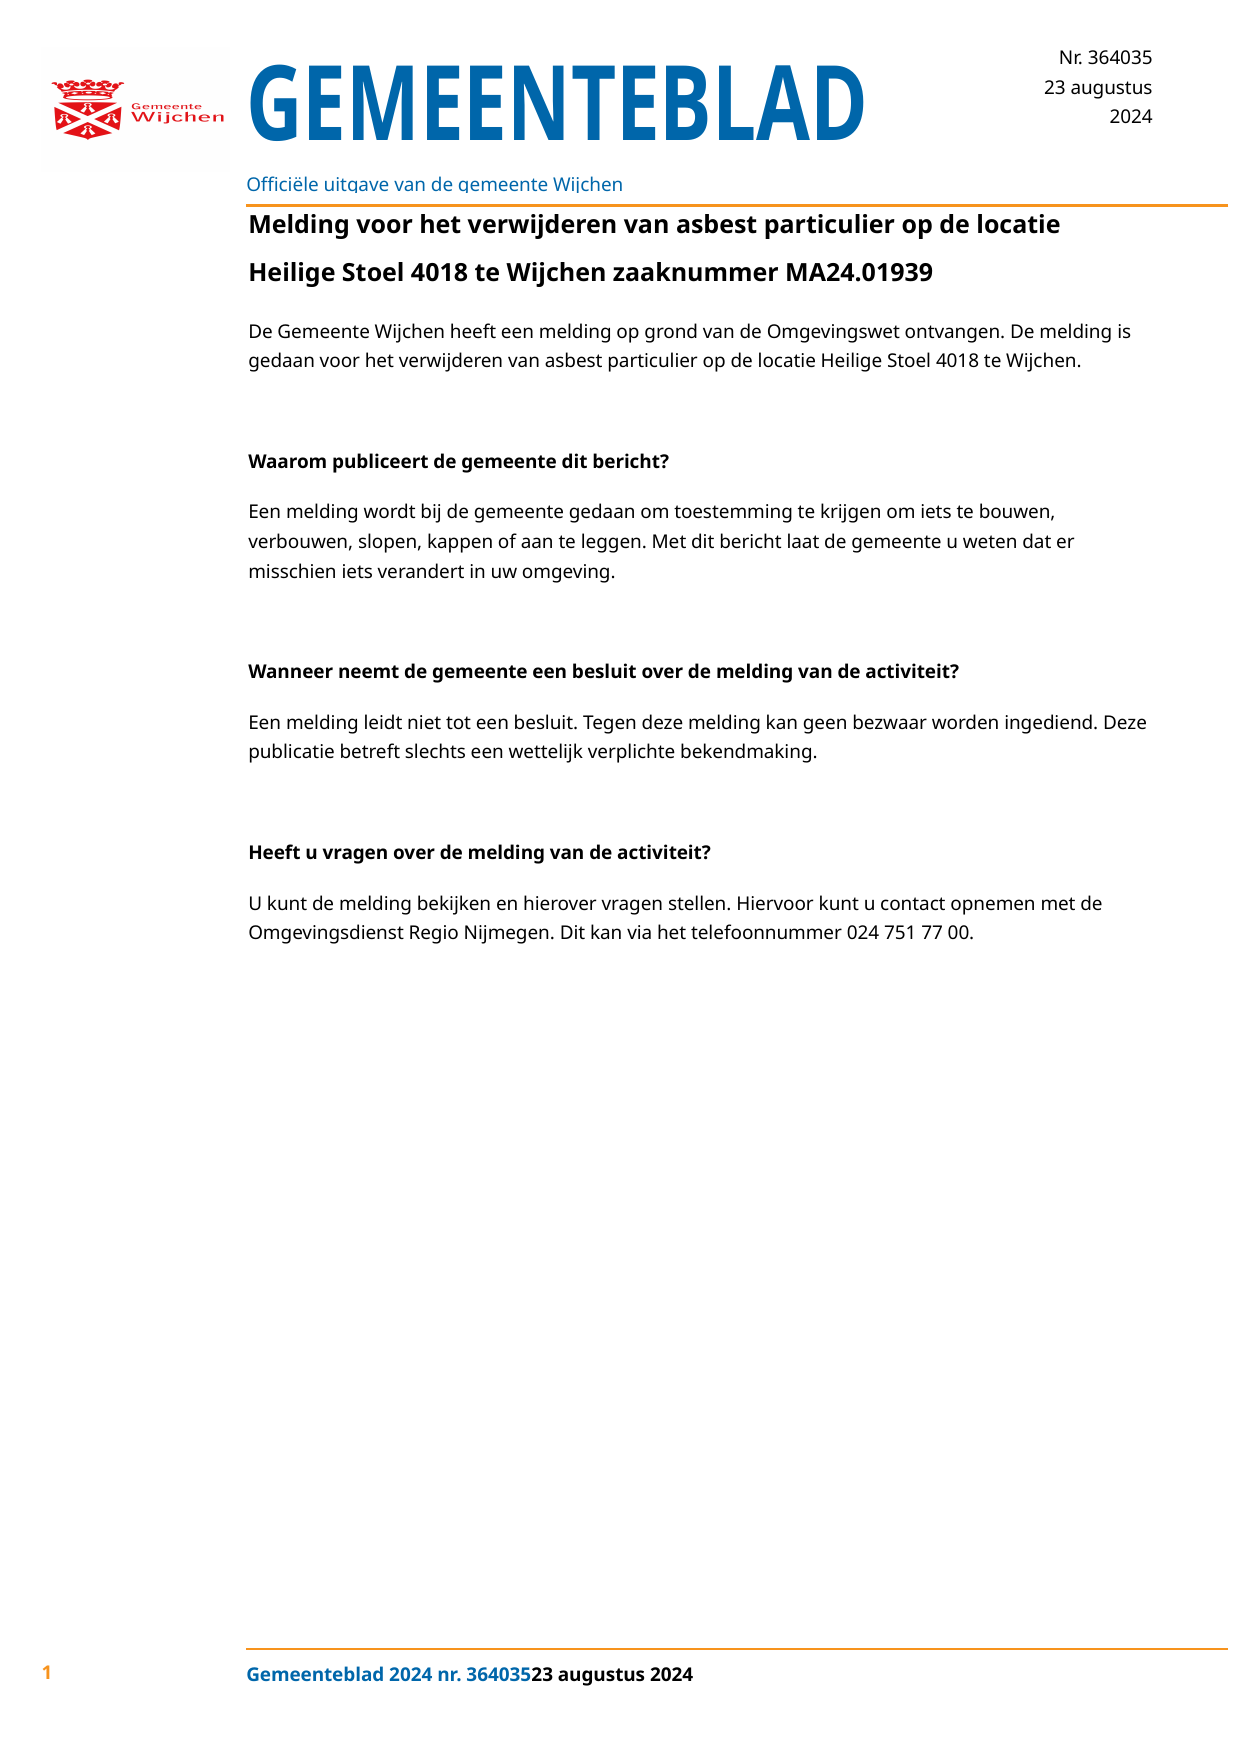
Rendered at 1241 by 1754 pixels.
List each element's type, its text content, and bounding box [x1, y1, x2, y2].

picture [41, 47, 231, 172]
text Een melding leidt niet tot een besluit. Tegen deze melding kan geen bezwaar worden ingediend. Deze publicatie betreft slechts een wettelijk verplichte bekendmaking. [248, 709, 1152, 764]
text Melding voor het verwijderen van asbest particulier op de locatie Heilige Stoel 4018 te Wijchen zaaknummer MA24.01939 [248, 207, 1152, 288]
text Een melding wordt bij de gemeente gedaan om toestemming te krijgen om iets te bouwen, verbouwen, slopen, kappen of aan te leggen. Met dit bericht laat de gemeente u weten dat er misschien iets verandert in uw omgeving. [248, 499, 1152, 584]
text U kunt de melding bekijken en hierover vragen stellen. Hiervoor kunt u contact opnemen met de Omgevingsdienst Regio Nijmegen. Dit kan via het telefoonnummer 024 751 77 00. [248, 890, 1152, 945]
text De Gemeente Wijchen heeft een melding op grond van de Omgevingswet ontvangen. De melding is gedaan voor het verwijderen van asbest particulier op de locatie Heilige Stoel 4018 te Wijchen. [248, 318, 1152, 373]
text Heeft u vragen over de melding van de activiteit? [248, 839, 1152, 865]
text Wanneer neemt de gemeente een besluit over de melding van de activiteit? [248, 659, 1152, 684]
text Waarom publiceert de gemeente dit bericht? [248, 448, 1152, 474]
